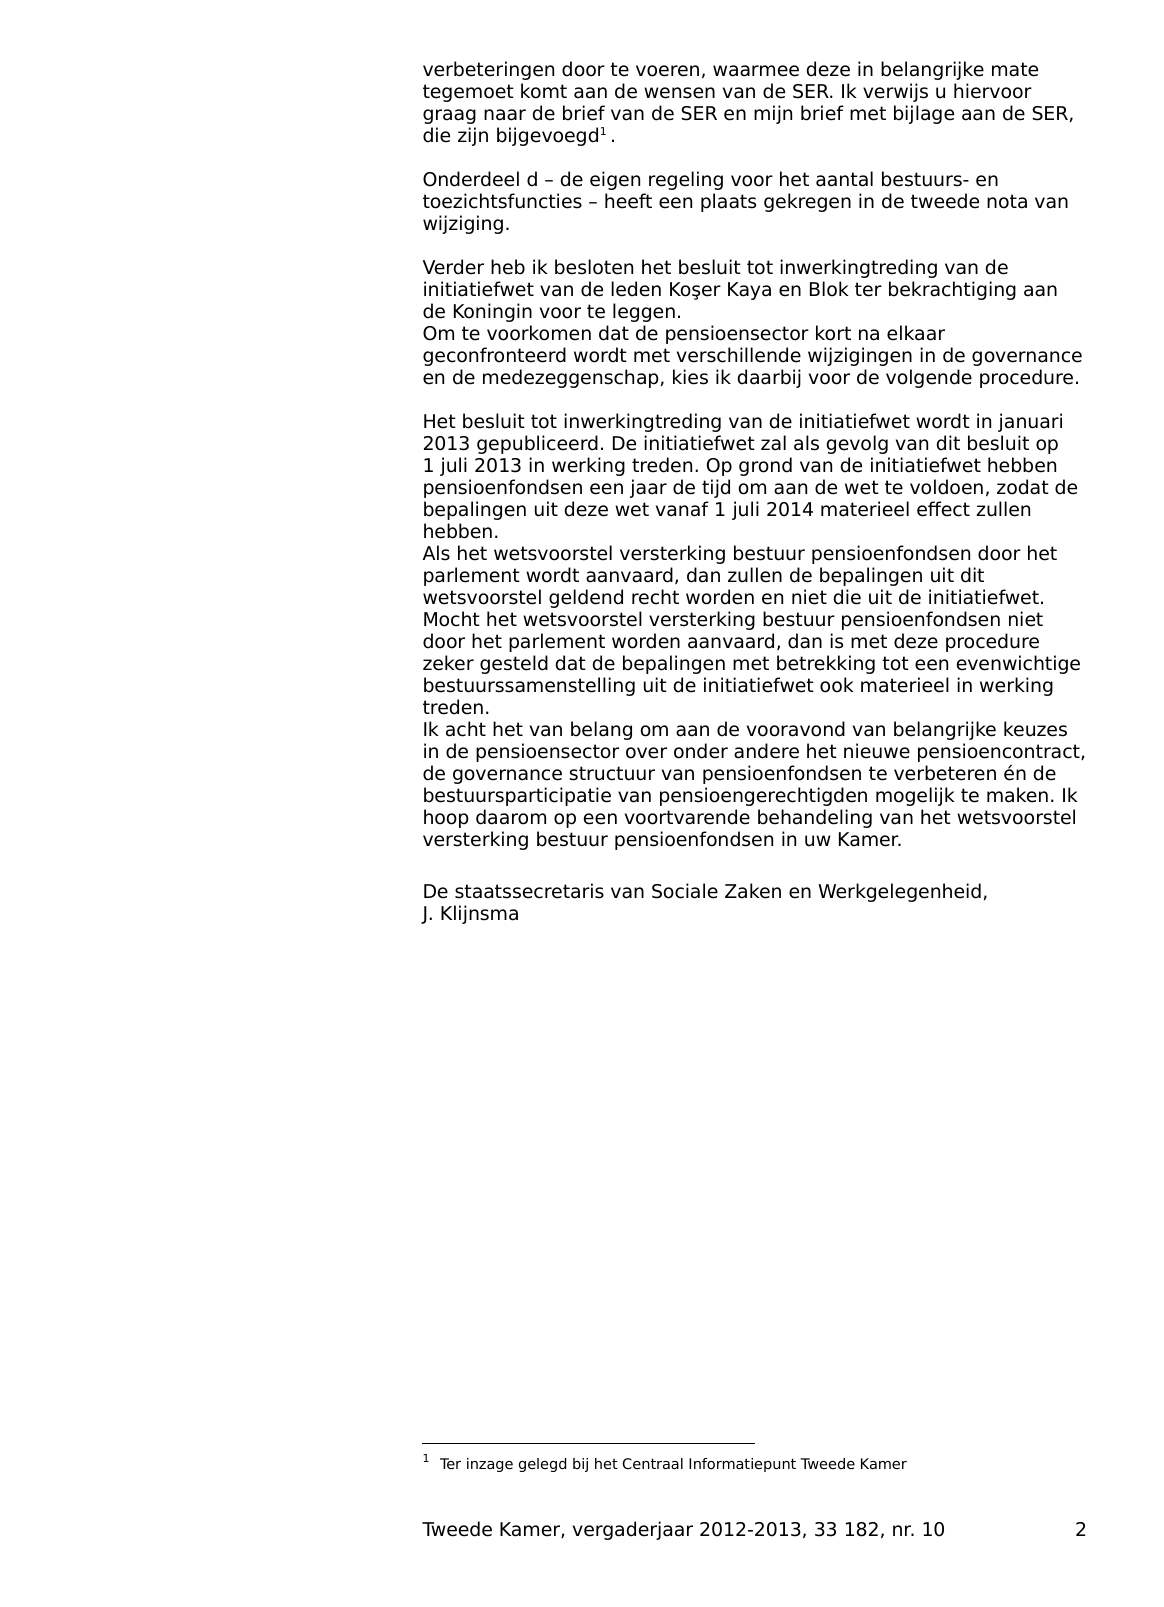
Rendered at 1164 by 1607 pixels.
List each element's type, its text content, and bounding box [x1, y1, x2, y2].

text Onderdeel d – de eigen regeling voor het aantal bestuurs- en toezichtsfuncties – heeft een plaats gekregen in de tweede nota van wijziging. [422, 169, 1087, 235]
text Om te voorkomen dat de pensioensector kort na elkaar geconfronteerd wordt met verschillende wijzigingen in de governance en de medezeggenschap, kies ik daarbij voor de volgende procedure. [422, 323, 1087, 389]
text Ter inzage gelegd bij het Centraal Informatiepunt Tweede Kamer [422, 1452, 1087, 1474]
text Het besluit tot inwerkingtreding van de initiatiefwet wordt in januari 2013 gepubliceerd. De initiatiefwet zal als gevolg van dit besluit op 1 juli 2013 in werking treden. Op grond van de initiatiefwet hebben pensioenfondsen een jaar de tijd om aan de wet te voldoen, zodat de bepalingen uit deze wet vanaf 1 juli 2014 materieel effect zullen hebben. [422, 411, 1087, 543]
text Als het wetsvoorstel versterking bestuur pensioenfondsen door het parlement wordt aanvaard, dan zullen de bepalingen uit dit wetsvoorstel geldend recht worden en niet die uit de initiatiefwet. [422, 543, 1087, 609]
text Ik acht het van belang om aan de vooravond van belangrijke keuzes in de pensioensector over onder andere het nieuwe pensioencontract, de governance structuur van pensioenfondsen te verbeteren én de bestuursparticipatie van pensioengerechtigden mogelijk te maken. Ik hoop daarom op een voortvarende behandeling van het wetsvoorstel versterking bestuur pensioenfondsen in uw Kamer. [422, 719, 1087, 851]
text Mocht het wetsvoorstel versterking bestuur pensioenfondsen niet door het parlement worden aanvaard, dan is met deze procedure zeker gesteld dat de bepalingen met betrekking tot een evenwichtige bestuurssamenstelling uit de initiatiefwet ook materieel in werking treden. [422, 609, 1087, 719]
text Verder heb ik besloten het besluit tot inwerkingtreding van de initiatiefwet van de leden Koşer Kaya en Blok ter bekrachtiging aan de Koningin voor te leggen. [422, 257, 1087, 323]
text verbeteringen door te voeren, waarmee deze in belangrijke mate tegemoet komt aan de wensen van de SER. Ik verwijs u hiervoor graag naar de brief van de SER en mijn brief met bijlage aan de SER, die zijn bijgevoegd. [422, 59, 1087, 147]
text De staatssecretaris van Sociale Zaken en Werkgelegenheid, J. Klijnsma [422, 881, 1087, 925]
